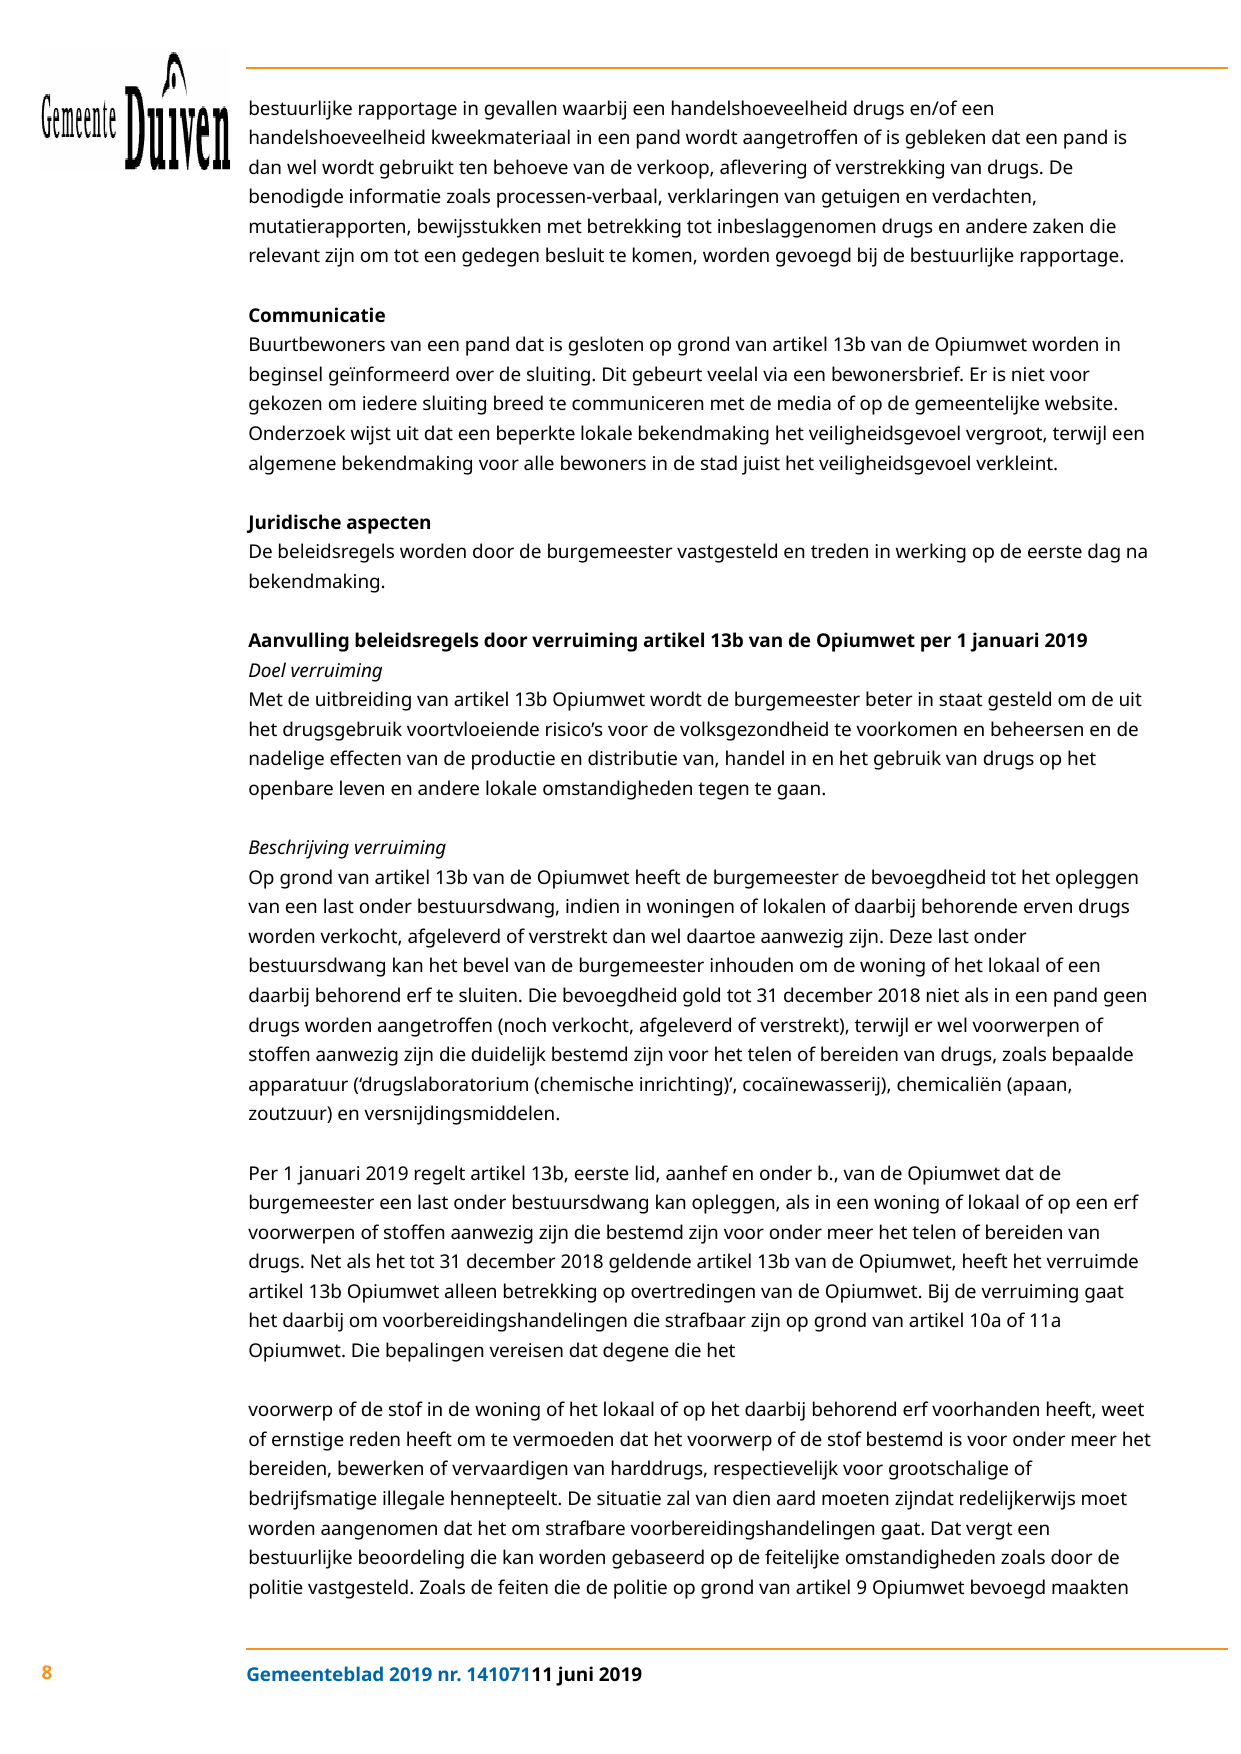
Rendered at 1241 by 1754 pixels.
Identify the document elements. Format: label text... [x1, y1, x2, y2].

text voorwerp of de stof in de woning of het lokaal of op het daarbij behorend erf voorhanden heeft, weet of ernstige reden heeft om te vermoeden dat het voorwerp of de stof bestemd is voor onder meer het bereiden, bewerken of vervaardigen van harddrugs, respectievelijk voor grootschalige of bedrijfsmatige illegale hennepteelt. De situatie zal van dien aard moeten zijndat redelijkerwijs moet worden aangenomen dat het om strafbare voorbereidingshandelingen gaat. Dat vergt een bestuurlijke beoordeling die kan worden gebaseerd op de feitelijke omstandigheden zoals door de politie vastgesteld. Zoals de feiten die de politie op grond van artikel 9 Opiumwet bevoegd maakten [248, 1396, 1152, 1600]
text Buurtbewoners van een pand dat is gesloten op grond van artikel 13b van de Opiumwet worden in beginsel geïnformeerd over de sluiting. Dit gebeurt veelal via een bewonersbrief. Er is niet voor gekozen om iedere sluiting breed te communiceren met de media of op de gemeentelijke website. Onderzoek wijst uit dat een beperkte lokale bekendmaking het veiligheidsgevoel vergroot, terwijl een algemene bekendmaking voor alle bewoners in de stad juist het veiligheidsgevoel verkleint. [248, 331, 1152, 476]
picture [41, 47, 231, 172]
text Per 1 januari 2019 regelt artikel 13b, eerste lid, aanhef en onder b., van de Opiumwet dat de burgemeester een last onder bestuursdwang kan opleggen, als in een woning of lokaal of op een erf voorwerpen of stoffen aanwezig zijn die bestemd zijn voor onder meer het telen of bereiden van drugs. Net als het tot 31 december 2018 geldende artikel 13b van de Opiumwet, heeft het verruimde artikel 13b Opiumwet alleen betrekking op overtredingen van de Opiumwet. Bij de verruiming gaat het daarbij om voorbereidingshandelingen die strafbaar zijn op grond van artikel 10a of 11a Opiumwet. Die bepalingen vereisen dat degene die het [248, 1160, 1152, 1363]
text Communicatie [248, 302, 1152, 328]
text De beleidsregels worden door de burgemeester vastgesteld en treden in werking op de eerste dag na bekendmaking. [248, 538, 1152, 594]
text Doel verruiming [248, 657, 1152, 683]
text Juridische aspecten [248, 509, 1152, 535]
text Beschrijving verruiming [248, 834, 1152, 860]
text Op grond van artikel 13b van de Opiumwet heeft de burgemeester de bevoegdheid tot het opleggen van een last onder bestuursdwang, indien in woningen of lokalen of daarbij behorende erven drugs worden verkocht, afgeleverd of verstrekt dan wel daartoe aanwezig zijn. Deze last onder bestuursdwang kan het bevel van de burgemeester inhouden om de woning of het lokaal of een daarbij behorend erf te sluiten. Die bevoegdheid gold tot 31 december 2018 niet als in een pand geen drugs worden aangetroffen (noch verkocht, afgeleverd of verstrekt), terwijl er wel voorwerpen of stoffen aanwezig zijn die duidelijk bestemd zijn voor het telen of bereiden van drugs, zoals bepaalde apparatuur (‘drugslaboratorium (chemische inrichting)’, cocaïnewasserij), chemicaliën (apaan, zoutzuur) en versnijdingsmiddelen. [248, 864, 1152, 1126]
text Met de uitbreiding van artikel 13b Opiumwet wordt de burgemeester beter in staat gesteld om de uit het drugsgebruik voortvloeiende risico’s voor de volksgezondheid te voorkomen en beheersen en de nadelige effecten van de productie en distributie van, handel in en het gebruik van drugs op het openbare leven en andere lokale omstandigheden tegen te gaan. [248, 686, 1152, 801]
text Aanvulling beleidsregels door verruiming artikel 13b van de Opiumwet per 1 januari 2019 [248, 627, 1152, 653]
text bestuurlijke rapportage in gevallen waarbij een handelshoeveelheid drugs en/of een handelshoeveelheid kweekmateriaal in een pand wordt aangetroffen of is gebleken dat een pand is dan wel wordt gebruikt ten behoeve van de verkoop, aflevering of verstrekking van drugs. De benodigde informatie zoals processen-verbaal, verklaringen van getuigen en verdachten, mutatierapporten, bewijsstukken met betrekking tot inbeslaggenomen drugs en andere zaken die relevant zijn om tot een gedegen besluit te komen, worden gevoegd bij de bestuurlijke rapportage. [248, 95, 1152, 268]
